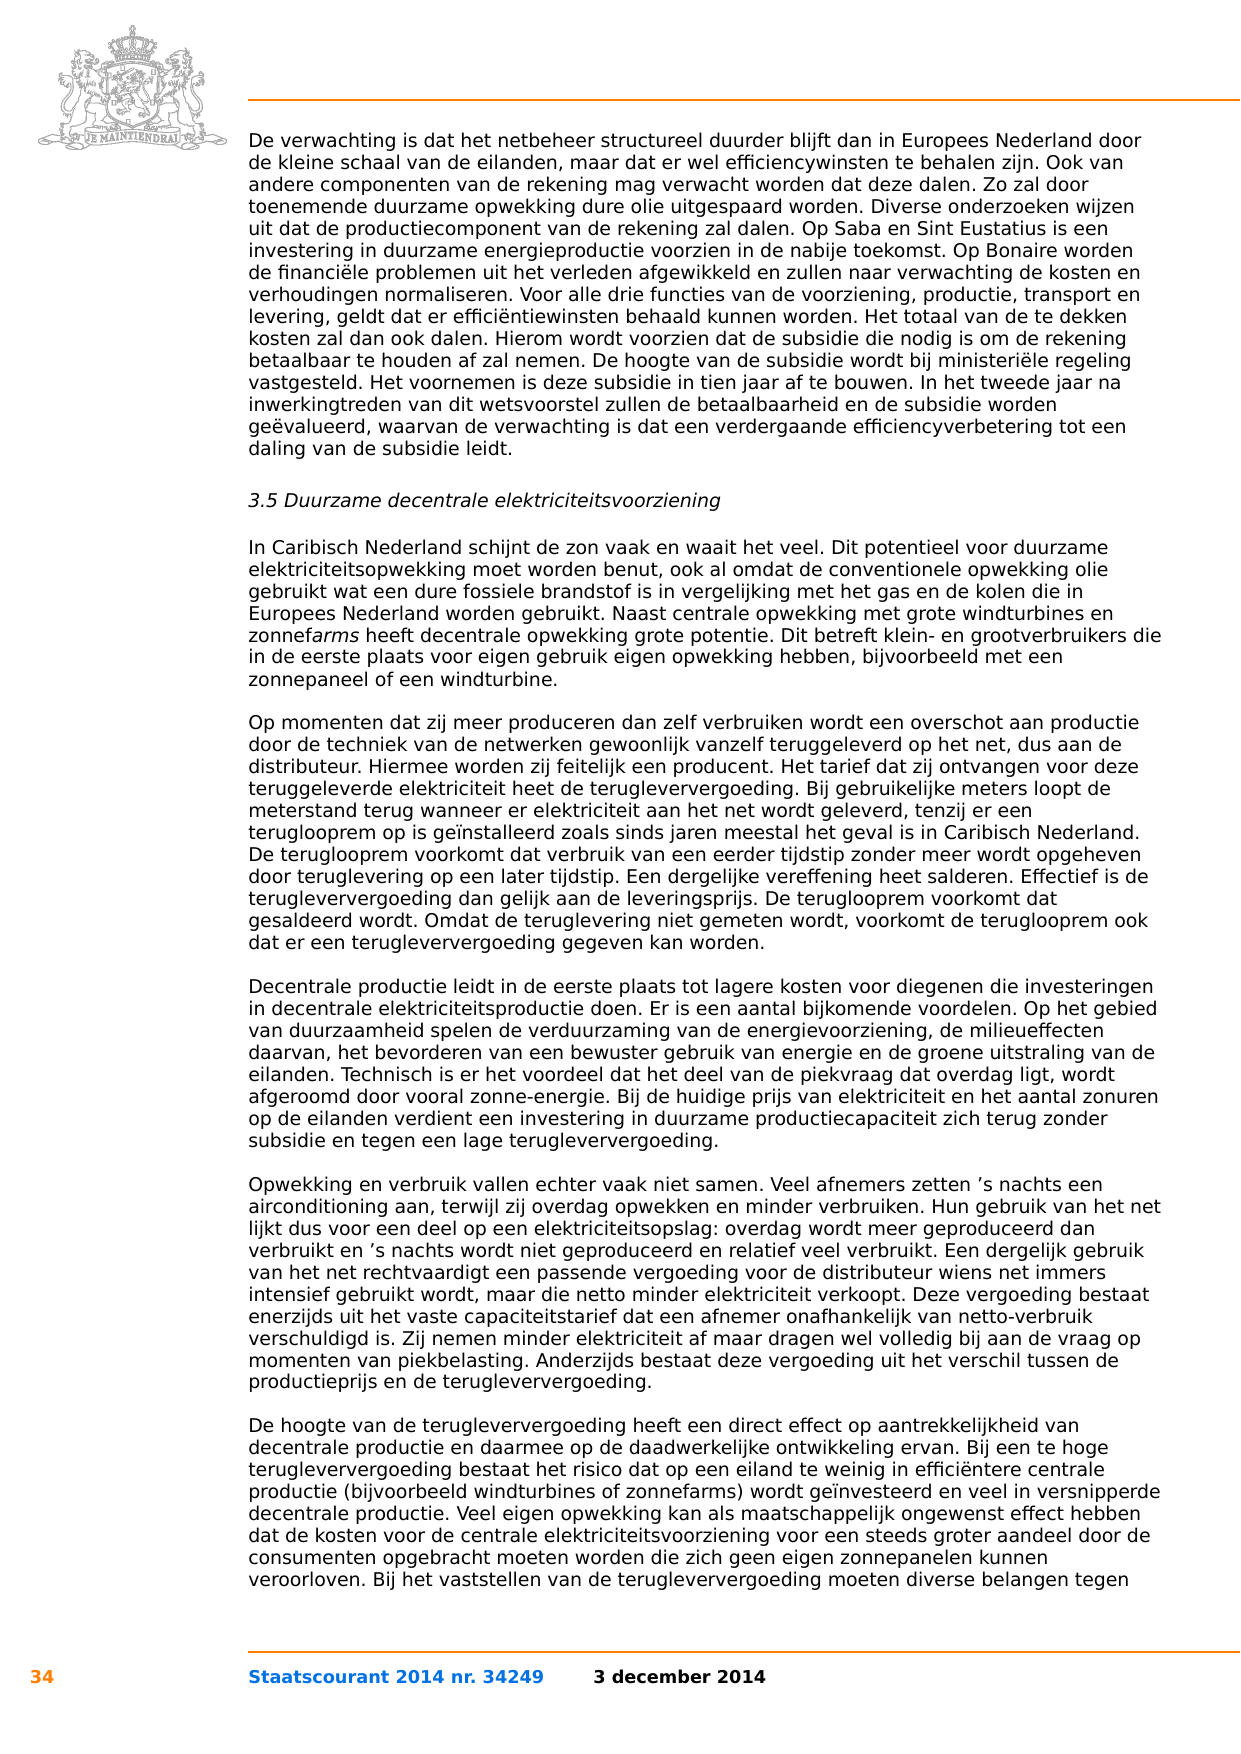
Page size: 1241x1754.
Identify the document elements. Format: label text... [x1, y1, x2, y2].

text De verwachting is dat het netbeheer structureel duurder blijft dan in Europees Nederland door de kleine schaal van de eilanden, maar dat er wel efficiencywinsten te behalen zijn. Ook van andere componenten van de rekening mag verwacht worden dat deze dalen. Zo zal door toenemende duurzame opwekking dure olie uitgespaard worden. Diverse onderzoeken wijzen uit dat de productiecomponent van de rekening zal dalen. Op Saba en Sint Eustatius is een investering in duurzame energieproductie voorzien in de nabije toekomst. Op Bonaire worden de financiële problemen uit het verleden afgewikkeld en zullen naar verwachting de kosten en verhoudingen normaliseren. Voor alle drie functies van de voorziening, productie, transport en levering, geldt dat er efficiëntiewinsten behaald kunnen worden. Het totaal van de te dekken kosten zal dan ook dalen. Hierom wordt voorzien dat de subsidie die nodig is om de rekening betaalbaar te houden af zal nemen. De hoogte van de subsidie wordt bij ministeriële regeling vastgesteld. Het voornemen is deze subsidie in tien jaar af te bouwen. In het tweede jaar na inwerkingtreden van dit wetsvoorstel zullen de betaalbaarheid en de subsidie worden geëvalueerd, waarvan de verwachting is dat een verdergaande efficiencyverbetering tot een daling van de subsidie leidt. [248, 130, 1163, 459]
subtitle 3.5 Duurzame decentrale elektriciteitsvoorziening [248, 489, 1163, 512]
picture [38, 25, 227, 150]
text De hoogte van de terugleververgoeding heeft een direct effect op aantrekkelijkheid van decentrale productie en daarmee op de daadwerkelijke ontwikkeling ervan. Bij een te hoge terugleververgoeding bestaat het risico dat op een eiland te weinig in efficiëntere centrale productie (bijvoorbeeld windturbines of zonnefarms) wordt geïnvesteerd en veel in versnipperde decentrale productie. Veel eigen opwekking kan als maatschappelijk ongewenst effect hebben dat de kosten voor de centrale elektriciteitsvoorziening voor een steeds groter aandeel door de consumenten opgebracht moeten worden die zich geen eigen zonnepanelen kunnen veroorloven. Bij het vaststellen van de terugleververgoeding moeten diverse belangen tegen [248, 1415, 1163, 1591]
text Opwekking en verbruik vallen echter vaak niet samen. Veel afnemers zetten ’s nachts een airconditioning aan, terwijl zij overdag opwekken en minder verbruiken. Hun gebruik van het net lijkt dus voor een deel op een elektriciteitsopslag: overdag wordt meer geproduceerd dan verbruikt en ’s nachts wordt niet geproduceerd en relatief veel verbruikt. Een dergelijk gebruik van het net rechtvaardigt een passende vergoeding voor de distributeur wiens net immers intensief gebruikt wordt, maar die netto minder elektriciteit verkoopt. Deze vergoeding bestaat enerzijds uit het vaste capaciteitstarief dat een afnemer onafhankelijk van netto-verbruik verschuldigd is. Zij nemen minder elektriciteit af maar dragen wel volledig bij aan de vraag op momenten van piekbelasting. Anderzijds bestaat deze vergoeding uit het verschil tussen de productieprijs en de terugleververgoeding. [248, 1174, 1163, 1393]
text Op momenten dat zij meer produceren dan zelf verbruiken wordt een overschot aan productie door de techniek van de netwerken gewoonlijk vanzelf teruggeleverd op het net, dus aan de distributeur. Hiermee worden zij feitelijk een producent. Het tarief dat zij ontvangen voor deze teruggeleverde elektriciteit heet de terugleververgoeding. Bij gebruikelijke meters loopt de meterstand terug wanneer er elektriciteit aan het net wordt geleverd, tenzij er een teruglooprem op is geïnstalleerd zoals sinds jaren meestal het geval is in Caribisch Nederland. De teruglooprem voorkomt dat verbruik van een eerder tijdstip zonder meer wordt opgeheven door teruglevering op een later tijdstip. Een dergelijke vereffening heet salderen. Effectief is de terugleververgoeding dan gelijk aan de leveringsprijs. De teruglooprem voorkomt dat gesaldeerd wordt. Omdat de teruglevering niet gemeten wordt, voorkomt de teruglooprem ook dat er een terugleververgoeding gegeven kan worden. [248, 712, 1163, 954]
text In Caribisch Nederland schijnt de zon vaak en waait het veel. Dit potentieel voor duurzame elektriciteitsopwekking moet worden benut, ook al omdat de conventionele opwekking olie gebruikt wat een dure fossiele brandstof is in vergelijking met het gas en de kolen die in Europees Nederland worden gebruikt. Naast centrale opwekking met grote windturbines en zonnefarms heeft decentrale opwekking grote potentie. Dit betreft klein- en grootverbruikers die in de eerste plaats voor eigen gebruik eigen opwekking hebben, bijvoorbeeld met een zonnepaneel of een windturbine. [248, 537, 1163, 690]
text Decentrale productie leidt in de eerste plaats tot lagere kosten voor diegenen die investeringen in decentrale elektriciteitsproductie doen. Er is een aantal bijkomende voordelen. Op het gebied van duurzaamheid spelen de verduurzaming van de energievoorziening, de milieueffecten daarvan, het bevorderen van een bewuster gebruik van energie en de groene uitstraling van de eilanden. Technisch is er het voordeel dat het deel van de piekvraag dat overdag ligt, wordt afgeroomd door vooral zonne-energie. Bij de huidige prijs van elektriciteit en het aantal zonuren op de eilanden verdient een investering in duurzame productiecapaciteit zich terug zonder subsidie en tegen een lage terugleververgoeding. [248, 976, 1163, 1152]
